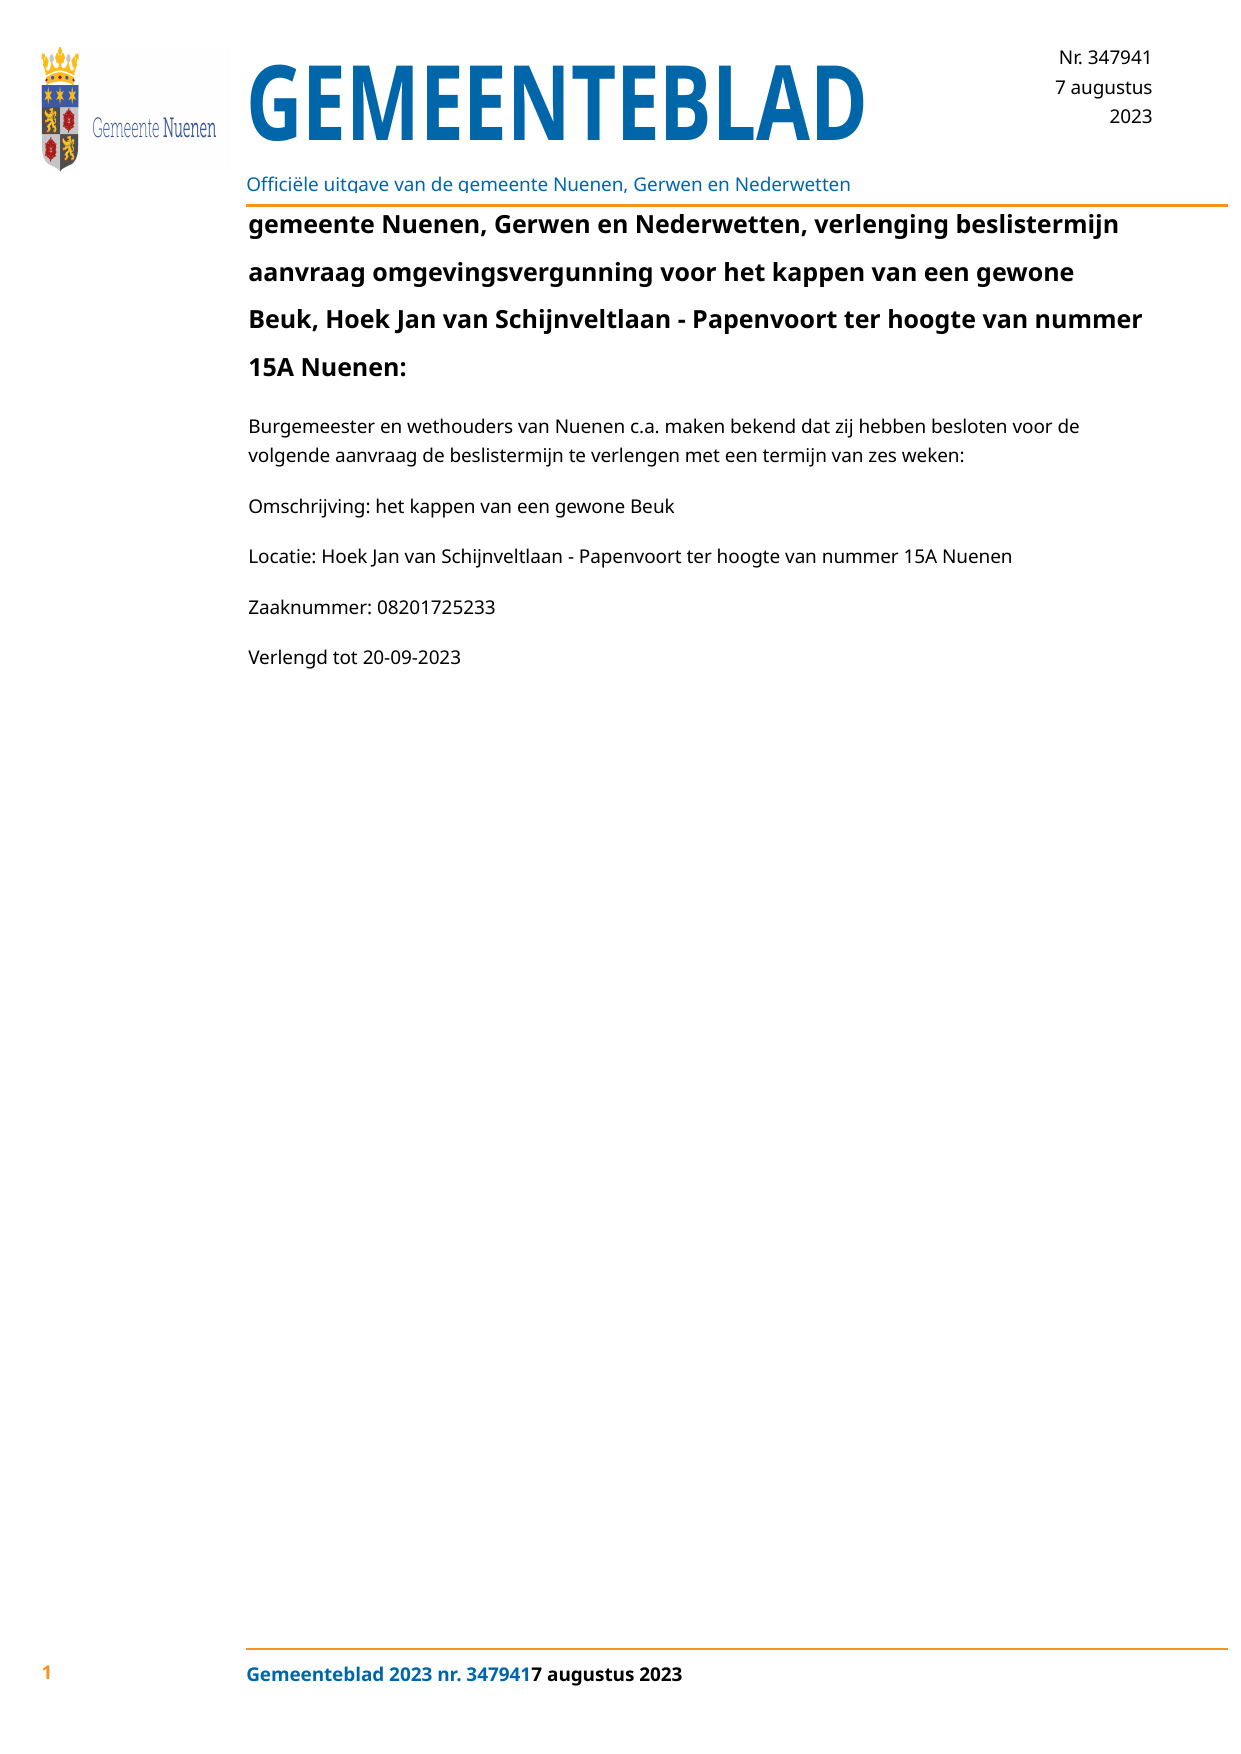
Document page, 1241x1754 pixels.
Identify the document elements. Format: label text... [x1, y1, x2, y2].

text Omschrijving: het kappen van een gewone Beuk [248, 493, 1152, 519]
text gemeente Nuenen, Gerwen en Nederwetten, verlenging beslistermijn aanvraag omgevingsvergunning voor het kappen van een gewone Beuk, Hoek Jan van Schijnveltlaan - Papenvoort ter hoogte van nummer 15A Nuenen: [248, 207, 1152, 384]
picture [41, 47, 231, 172]
text Locatie: Hoek Jan van Schijnveltlaan - Papenvoort ter hoogte van nummer 15A Nuenen [248, 543, 1152, 569]
text Burgemeester en wethouders van Nuenen c.a. maken bekend dat zij hebben besloten voor de volgende aanvraag de beslistermijn te verlengen met een termijn van zes weken: [248, 413, 1152, 468]
text Zaaknummer: 08201725233 [248, 594, 1152, 620]
text Verlengd tot 20-09-2023 [248, 644, 1152, 670]
